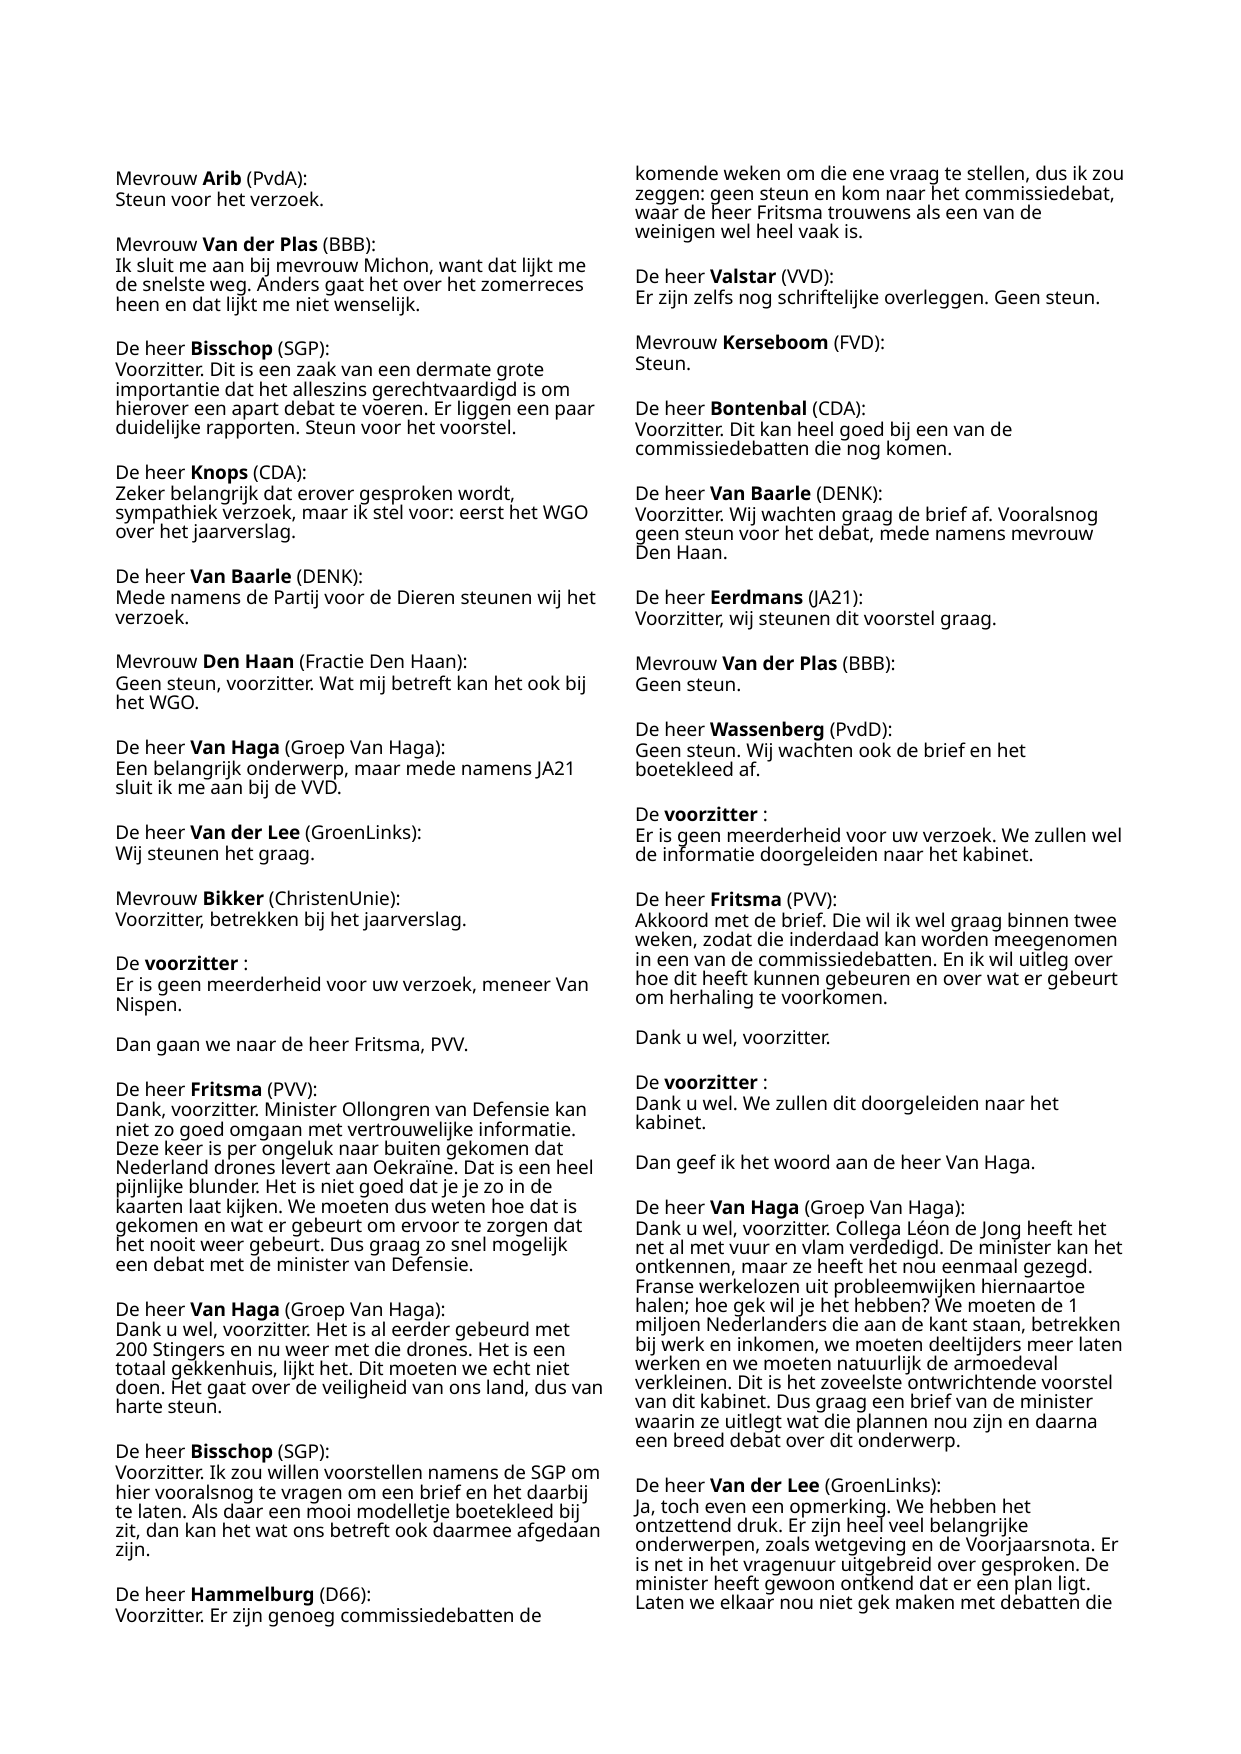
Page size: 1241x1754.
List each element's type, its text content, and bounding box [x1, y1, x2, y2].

text De voorzitter : [635, 801, 1125, 827]
text Mede namens de Partij voor de Dieren steunen wij het verzoek. [115, 589, 605, 628]
text De heer Wassenberg (PvdD): [635, 716, 1125, 742]
text Mevrouw Arib (PvdA): [115, 165, 605, 191]
text komende weken om die ene vraag te stellen, dus ik zou zeggen: geen steun en kom naar het commissiedebat, waar de heer Fritsma trouwens als een van de weinigen wel heel vaak is. [635, 165, 1125, 242]
text De heer Van Baarle (DENK): [115, 564, 605, 589]
text Dank u wel, voorzitter. Het is al eerder gebeurd met 200 Stingers en nu weer met die drones. Het is een totaal gekkenhuis, lijkt het. Dit moeten we echt niet doen. Het gaat over de veiligheid van ons land, dus van harte steun. [115, 1321, 605, 1418]
text Geen steun. [635, 676, 1125, 695]
text De heer Valstar (VVD): [635, 263, 1125, 289]
text Dank u wel, voorzitter. Collega Léon de Jong heeft het net al met vuur en vlam verdedigd. De minister kan het ontkennen, maar ze heeft het nou eenmaal gezegd. Franse werkelozen uit probleemwijken hiernaartoe halen; hoe gek wil je het hebben? We moeten de 1 miljoen Nederlanders die aan de kant staan, betrekken bij werk en inkomen, we moeten deeltijders meer laten werken en we moeten natuurlijk de armoedeval verkleinen. Dit is het zoveelste ontwrichtende voorstel van dit kabinet. Dus graag een brief van de minister waarin ze uitlegt wat die plannen nou zijn en daarna een breed debat over dit onderwerp. [635, 1220, 1125, 1451]
text Mevrouw Den Haan (Fractie Den Haan): [115, 649, 605, 674]
text Voorzitter. Ik zou willen voorstellen namens de SGP om hier vooralsnog te vragen om een brief en het daarbij te laten. Als daar een mooi modelletje boetekleed bij zit, dan kan het wat ons betreft ook daarmee afgedaan zijn. [115, 1464, 605, 1561]
text De heer Bisschop (SGP): [115, 1439, 605, 1464]
text De heer Van Baarle (DENK): [635, 480, 1125, 506]
text De heer Bontenbal (CDA): [635, 395, 1125, 421]
text Voorzitter. Er zijn genoeg commissiedebatten de [115, 1607, 605, 1627]
text Voorzitter. Dit is een zaak van een dermate grote importantie dat het alleszins gerechtvaardigd is om hierover een apart debat te voeren. Er liggen een paar duidelijke rapporten. Steun voor het voorstel. [115, 361, 605, 438]
text Zeker belangrijk dat erover gesproken wordt, sympathiek verzoek, maar ik stel voor: eerst het WGO over het jaarverslag. [115, 485, 605, 543]
text Steun. [635, 355, 1125, 374]
text Dank u wel, voorzitter. [635, 1029, 1125, 1048]
text Voorzitter, wij steunen dit voorstel graag. [635, 610, 1125, 629]
text De heer Van der Lee (GroenLinks): [635, 1472, 1125, 1498]
text Mevrouw Kerseboom (FVD): [635, 329, 1125, 355]
text De heer Van Haga (Groep Van Haga): [115, 1296, 605, 1321]
text De heer Van Haga (Groep Van Haga): [635, 1194, 1125, 1220]
text De voorzitter : [635, 1069, 1125, 1095]
text Er is geen meerderheid voor uw verzoek, meneer Van Nispen. [115, 976, 605, 1015]
text De heer Van der Lee (GroenLinks): [115, 819, 605, 845]
text Er is geen meerderheid voor uw verzoek. We zullen wel de informatie doorgeleiden naar het kabinet. [635, 827, 1125, 865]
text Dan geef ik het woord aan de heer Van Haga. [635, 1154, 1125, 1173]
text Er zijn zelfs nog schriftelijke overleggen. Geen steun. [635, 289, 1125, 308]
text De heer Knops (CDA): [115, 459, 605, 485]
text Mevrouw Van der Plas (BBB): [635, 650, 1125, 676]
text Mevrouw Bikker (ChristenUnie): [115, 885, 605, 911]
text Dank u wel. We zullen dit doorgeleiden naar het kabinet. [635, 1095, 1125, 1133]
text De heer Van Haga (Groep Van Haga): [115, 734, 605, 759]
text Geen steun, voorzitter. Wat mij betreft kan het ook bij het WGO. [115, 674, 605, 713]
text Voorzitter. Dit kan heel goed bij een van de commissiedebatten die nog komen. [635, 421, 1125, 459]
text Voorzitter. Wij wachten graag de brief af. Vooralsnog geen steun voor het debat, mede namens mevrouw Den Haan. [635, 506, 1125, 563]
text De heer Fritsma (PVV): [635, 886, 1125, 912]
text Wij steunen het graag. [115, 845, 605, 864]
text Steun voor het verzoek. [115, 191, 605, 210]
text Ik sluit me aan bij mevrouw Michon, want dat lijkt me de snelste weg. Anders gaat het over het zomerreces heen en dat lijkt me niet wenselijk. [115, 257, 605, 315]
text Voorzitter, betrekken bij het jaarverslag. [115, 911, 605, 930]
text Dan gaan we naar de heer Fritsma, PVV. [115, 1036, 605, 1055]
text Ja, toch even een opmerking. We hebben het ontzettend druk. Er zijn heel veel belangrijke onderwerpen, zoals wetgeving en de Voorjaarsnota. Er is net in het vragenuur uitgebreid over gesproken. De minister heeft gewoon ontkend dat er een plan ligt. Laten we elkaar nou niet gek maken met debatten die [635, 1498, 1125, 1613]
text Mevrouw Van der Plas (BBB): [115, 231, 605, 257]
text Akkoord met de brief. Die wil ik wel graag binnen twee weken, zodat die inderdaad kan worden meegenomen in een van de commissiedebatten. En ik wil uitleg over hoe dit heeft kunnen gebeuren en over wat er gebeurt om herhaling te voorkomen. [635, 912, 1125, 1008]
text De voorzitter : [115, 951, 605, 976]
text De heer Fritsma (PVV): [115, 1076, 605, 1101]
text De heer Bisschop (SGP): [115, 336, 605, 361]
text Een belangrijk onderwerp, maar mede namens JA21 sluit ik me aan bij de VVD. [115, 759, 605, 798]
text De heer Eerdmans (JA21): [635, 584, 1125, 610]
text Geen steun. Wij wachten ook de brief en het boetekleed af. [635, 742, 1125, 780]
text De heer Hammelburg (D66): [115, 1582, 605, 1607]
text Dank, voorzitter. Minister Ollongren van Defensie kan niet zo goed omgaan met vertrouwelijke informatie. Deze keer is per ongeluk naar buiten gekomen dat Nederland drones levert aan Oekraïne. Dat is een heel pijnlijke blunder. Het is niet goed dat je je zo in de kaarten laat kijken. We moeten dus weten hoe dat is gekomen en wat er gebeurt om ervoor te zorgen dat het nooit weer gebeurt. Dus graag zo snel mogelijk een debat met de minister van Defensie. [115, 1101, 605, 1275]
